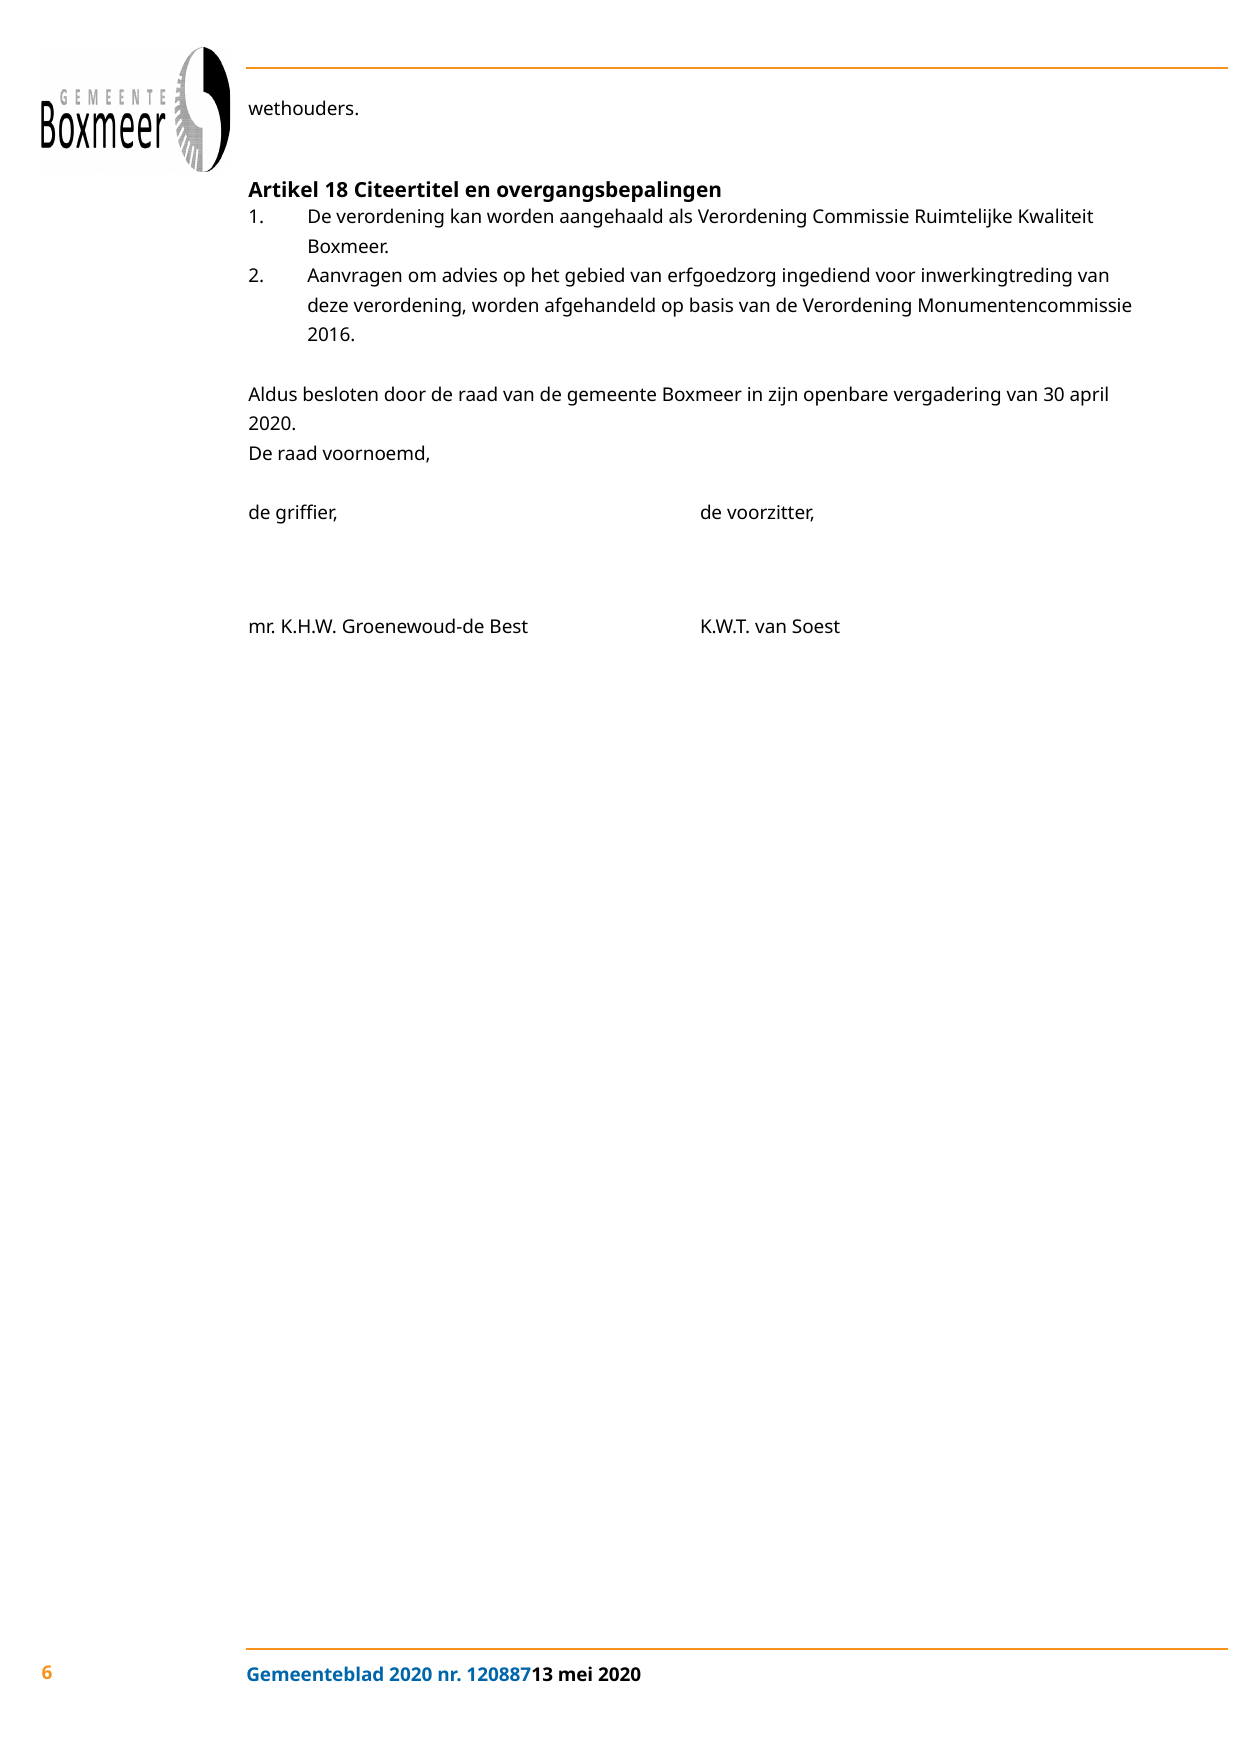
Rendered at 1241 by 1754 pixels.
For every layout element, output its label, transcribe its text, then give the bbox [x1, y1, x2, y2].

text De raad voornoemd, [248, 440, 1152, 466]
table_header de voorzitter, [700, 499, 1152, 614]
table_cell mr. K.H.W. Groenewoud-de Best [248, 614, 700, 639]
text Aldus besloten door de raad van de gemeente Boxmeer in zijn openbare vergadering van 30 april 2020. [248, 381, 1152, 436]
text Artikel 18 Citeertitel en overgangsbepalingen [248, 175, 1152, 203]
table_cell K.W.T. van Soest [700, 614, 1152, 639]
picture [41, 47, 231, 172]
text wethouders. [248, 95, 1152, 121]
list De verordening kan worden aangehaald als Verordening Commissie Ruimtelijke Kwaliteit Boxmeer. [248, 203, 1152, 258]
table_header de griffier, [248, 499, 700, 614]
list Aanvragen om advies op het gebied van erfgoedzorg ingediend voor inwerkingtreding van deze verordening, worden afgehandeld op basis van de Verordening Monumentencommissie 2016. [248, 262, 1152, 347]
